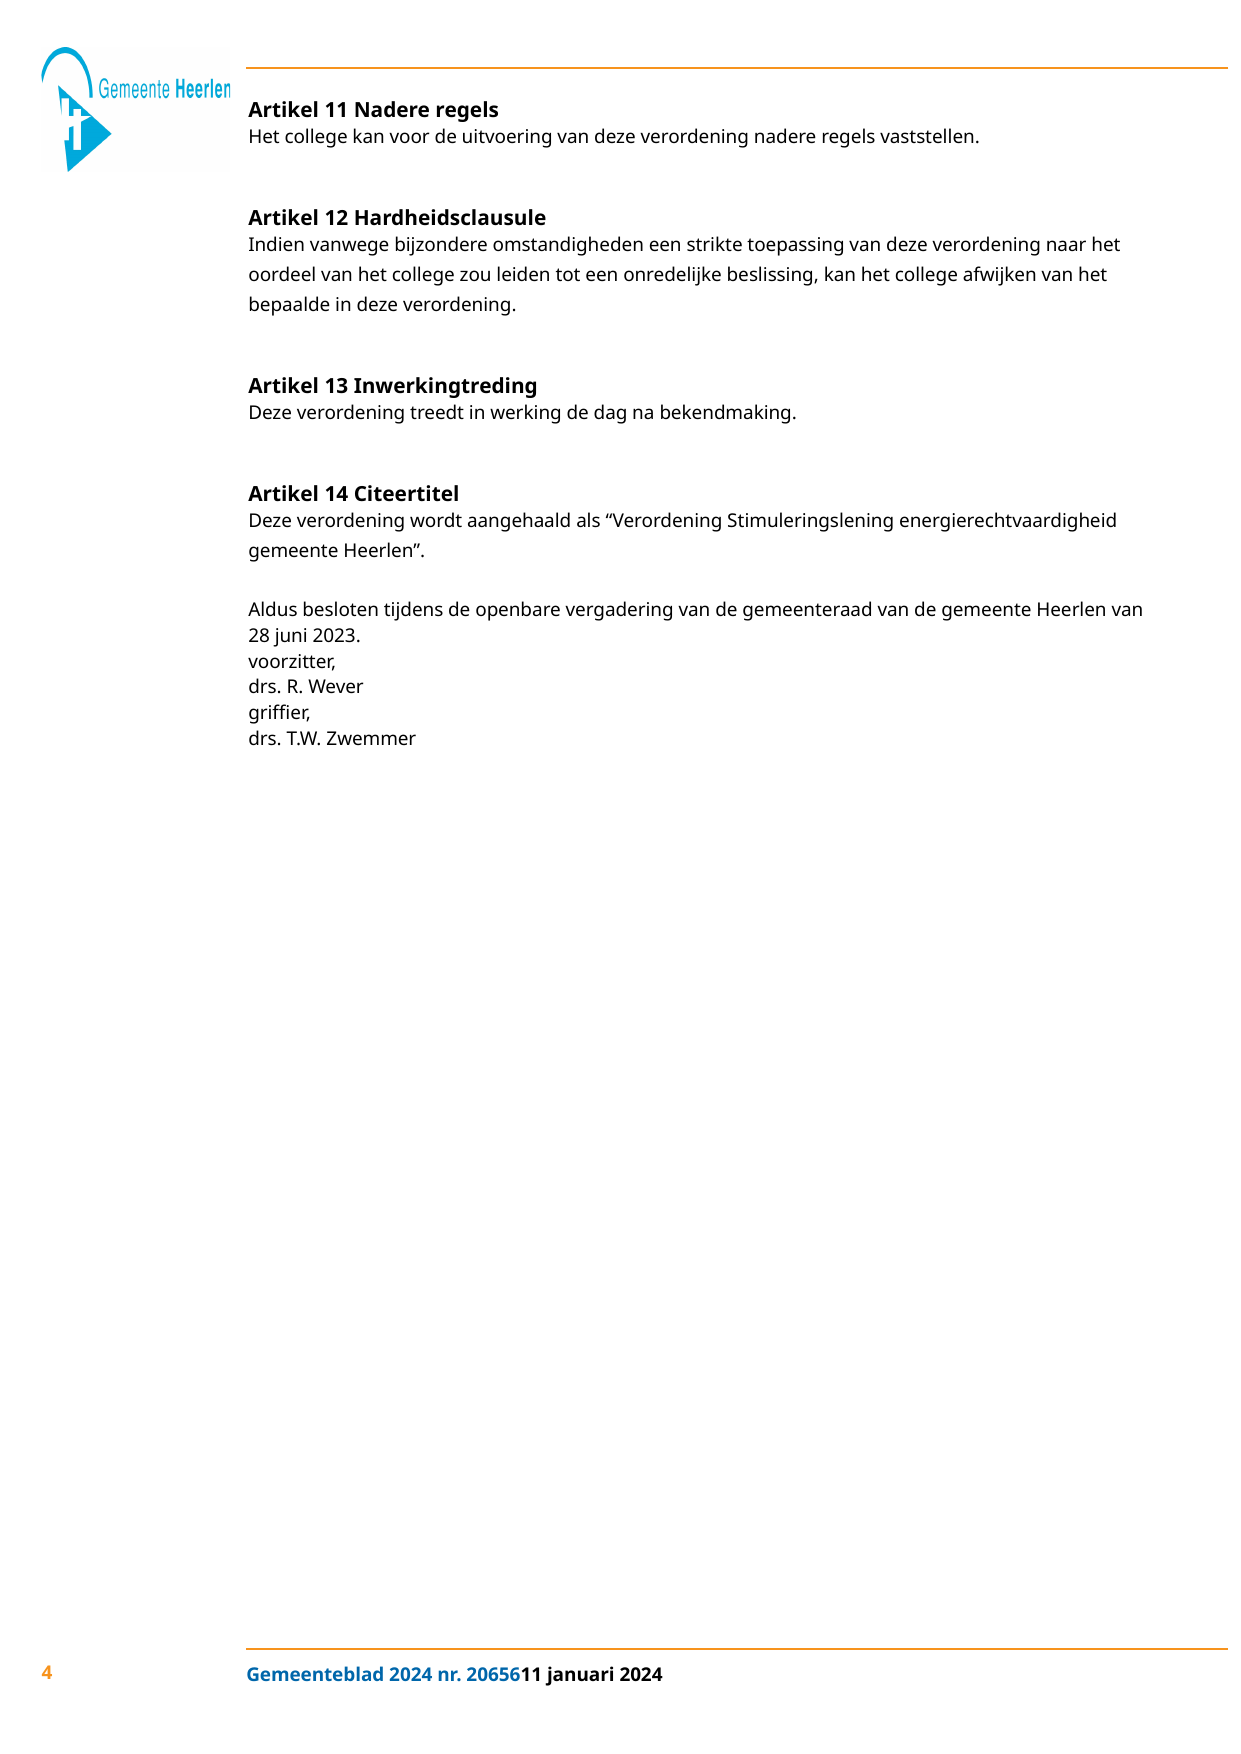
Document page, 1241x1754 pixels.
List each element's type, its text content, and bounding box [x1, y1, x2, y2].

text drs. T.W. Zwemmer [248, 725, 1152, 751]
text Indien vanwege bijzondere omstandigheden een strikte toepassing van deze verordening naar het oordeel van het college zou leiden tot een onredelijke beslissing, kan het college afwijken van het bepaalde in deze verordening. [248, 232, 1152, 317]
text Het college kan voor de uitvoering van deze verordening nadere regels vaststellen. [248, 123, 1152, 149]
text griffier, [248, 699, 1152, 725]
picture [41, 47, 59, 70]
text Artikel 11 Nadere regels [248, 95, 1152, 123]
text Aldus besloten tijdens de openbare vergadering van de gemeenteraad van de gemeente Heerlen van 28 juni 2023. [248, 596, 1152, 648]
text Deze verordening wordt aangehaald als “Verordening Stimuleringslening energierechtvaardigheid gemeente Heerlen”. [248, 508, 1152, 563]
text voorzitter, [248, 648, 1152, 674]
text Artikel 13 Inwerkingtreding [248, 371, 1152, 399]
text Artikel 12 Hardheidsclausule [248, 203, 1152, 232]
text Deze verordening treedt in werking de dag na bekendmaking. [248, 399, 1152, 425]
text drs. R. Wever [248, 674, 1152, 699]
picture [41, 47, 231, 172]
text Artikel 14 Citeertitel [248, 479, 1152, 508]
